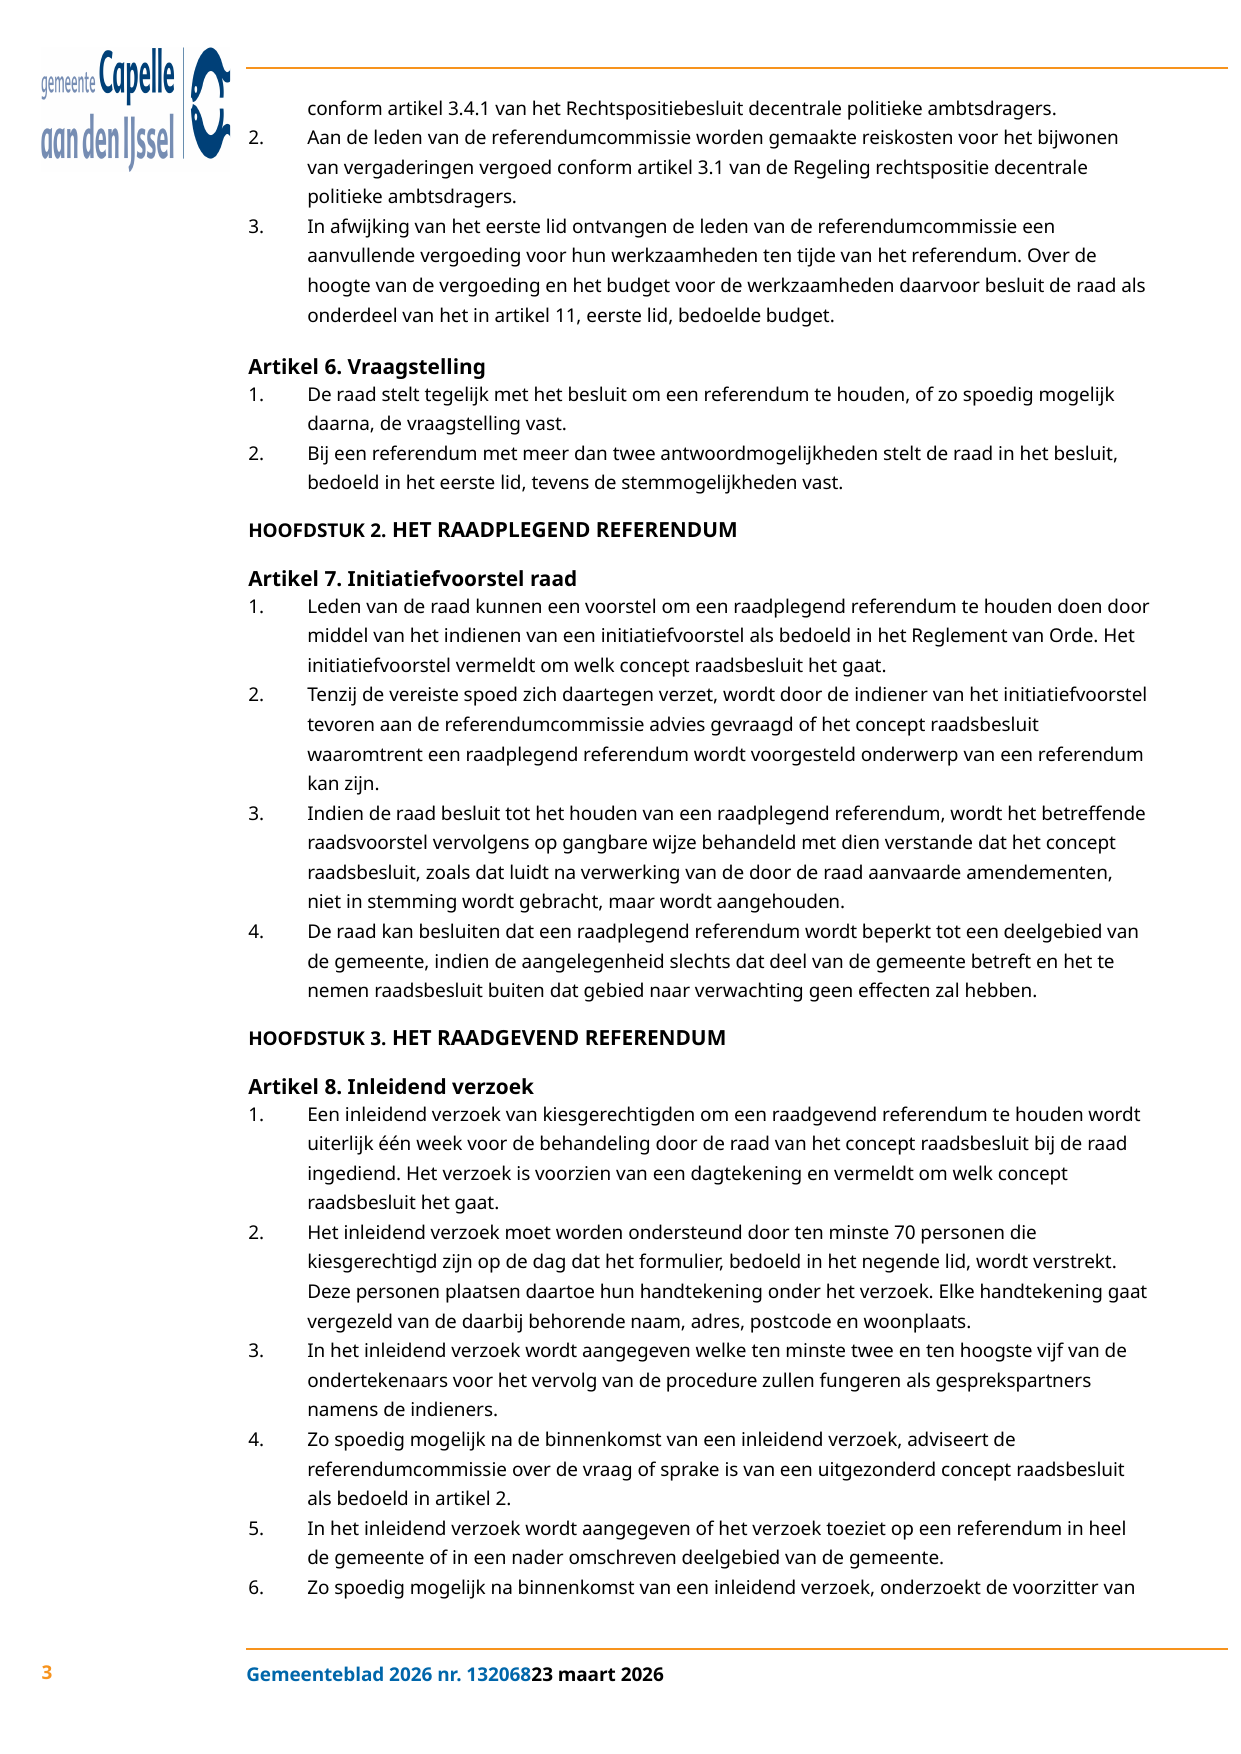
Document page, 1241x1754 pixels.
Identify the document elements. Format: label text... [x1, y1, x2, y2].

text Artikel 7. Initiatiefvoorstel raad [248, 564, 1152, 593]
list Indien de raad besluit tot het houden van een raadplegend referendum, wordt het betreffende raadsvoorstel vervolgens op gangbare wijze behandeld met dien verstande dat het concept raadsbesluit, zoals dat luidt na verwerking van de door de raad aanvaarde amendementen, niet in stemming wordt gebracht, maar wordt aangehouden. [248, 800, 1152, 914]
list Zo spoedig mogelijk na binnenkomst van een inleidend verzoek, onderzoekt de voorzitter van [248, 1574, 1152, 1600]
list In afwijking van het eerste lid ontvangen de leden van de referendumcommissie een aanvullende vergoeding voor hun werkzaamheden ten tijde van het referendum. Over de hoogte van de vergoeding en het budget voor de werkzaamheden daarvoor besluit de raad als onderdeel van het in artikel 11, eerste lid, bedoelde budget. [248, 213, 1152, 328]
list Het inleidend verzoek moet worden ondersteund door ten minste 70 personen die kiesgerechtigd zijn op de dag dat het formulier, bedoeld in het negende lid, wordt verstrekt. Deze personen plaatsen daartoe hun handtekening onder het verzoek. Elke handtekening gaat vergezeld van de daarbij behorende naam, adres, postcode en woonplaats. [248, 1219, 1152, 1333]
list In het inleidend verzoek wordt aangegeven of het verzoek toeziet op een referendum in heel de gemeente of in een nader omschreven deelgebied van de gemeente. [248, 1515, 1152, 1570]
list Een inleidend verzoek van kiesgerechtigden om een raadgevend referendum te houden wordt uiterlijk één week voor de behandeling door de raad van het concept raadsbesluit bij de raad ingediend. Het verzoek is voorzien van een dagtekening en vermeldt om welk concept raadsbesluit het gaat. [248, 1101, 1152, 1215]
list Zo spoedig mogelijk na de binnenkomst van een inleidend verzoek, adviseert de referendumcommissie over de vraag of sprake is van een uitgezonderd concept raadsbesluit als bedoeld in artikel 2. [248, 1426, 1152, 1511]
list De raad stelt tegelijk met het besluit om een referendum te houden, of zo spoedig mogelijk daarna, de vraagstelling vast. [248, 381, 1152, 436]
list De raad kan besluiten dat een raadplegend referendum wordt beperkt tot een deelgebied van de gemeente, indien de aangelegenheid slechts dat deel van de gemeente betreft en het te nemen raadsbesluit buiten dat gebied naar verwachting geen effecten zal hebben. [248, 918, 1152, 1003]
list conform artikel 3.4.1 van het Rechtspositiebesluit decentrale politieke ambtsdragers. [248, 95, 1152, 121]
text Artikel 6. Vraagstelling [248, 352, 1152, 381]
list Aan de leden van de referendumcommissie worden gemaakte reiskosten voor het bijwonen van vergaderingen vergoed conform artikel 3.1 van de Regeling rechtspositie decentrale politieke ambtsdragers. [248, 124, 1152, 209]
list Tenzij de vereiste spoed zich daartegen verzet, wordt door de indiener van het initiatiefvoorstel tevoren aan de referendumcommissie advies gevraagd of het concept raadsbesluit waaromtrent een raadplegend referendum wordt voorgesteld onderwerp van een referendum kan zijn. [248, 682, 1152, 796]
picture [41, 47, 231, 172]
list In het inleidend verzoek wordt aangegeven welke ten minste twee en ten hoogste vijf van de ondertekenaars voor het vervolg van de procedure zullen fungeren als gesprekspartners namens de indieners. [248, 1337, 1152, 1422]
text HOOFDSTUK 2. HET RAADPLEGEND REFERENDUM [248, 515, 1152, 543]
text Artikel 8. Inleidend verzoek [248, 1072, 1152, 1101]
list Leden van de raad kunnen een voorstel om een raadplegend referendum te houden doen door middel van het indienen van een initiatiefvoorstel als bedoeld in het Reglement van Orde. Het initiatiefvoorstel vermeldt om welk concept raadsbesluit het gaat. [248, 593, 1152, 678]
list Bij een referendum met meer dan twee antwoordmogelijkheden stelt de raad in het besluit, bedoeld in het eerste lid, tevens de stemmogelijkheden vast. [248, 440, 1152, 495]
text HOOFDSTUK 3. HET RAADGEVEND REFERENDUM [248, 1023, 1152, 1051]
